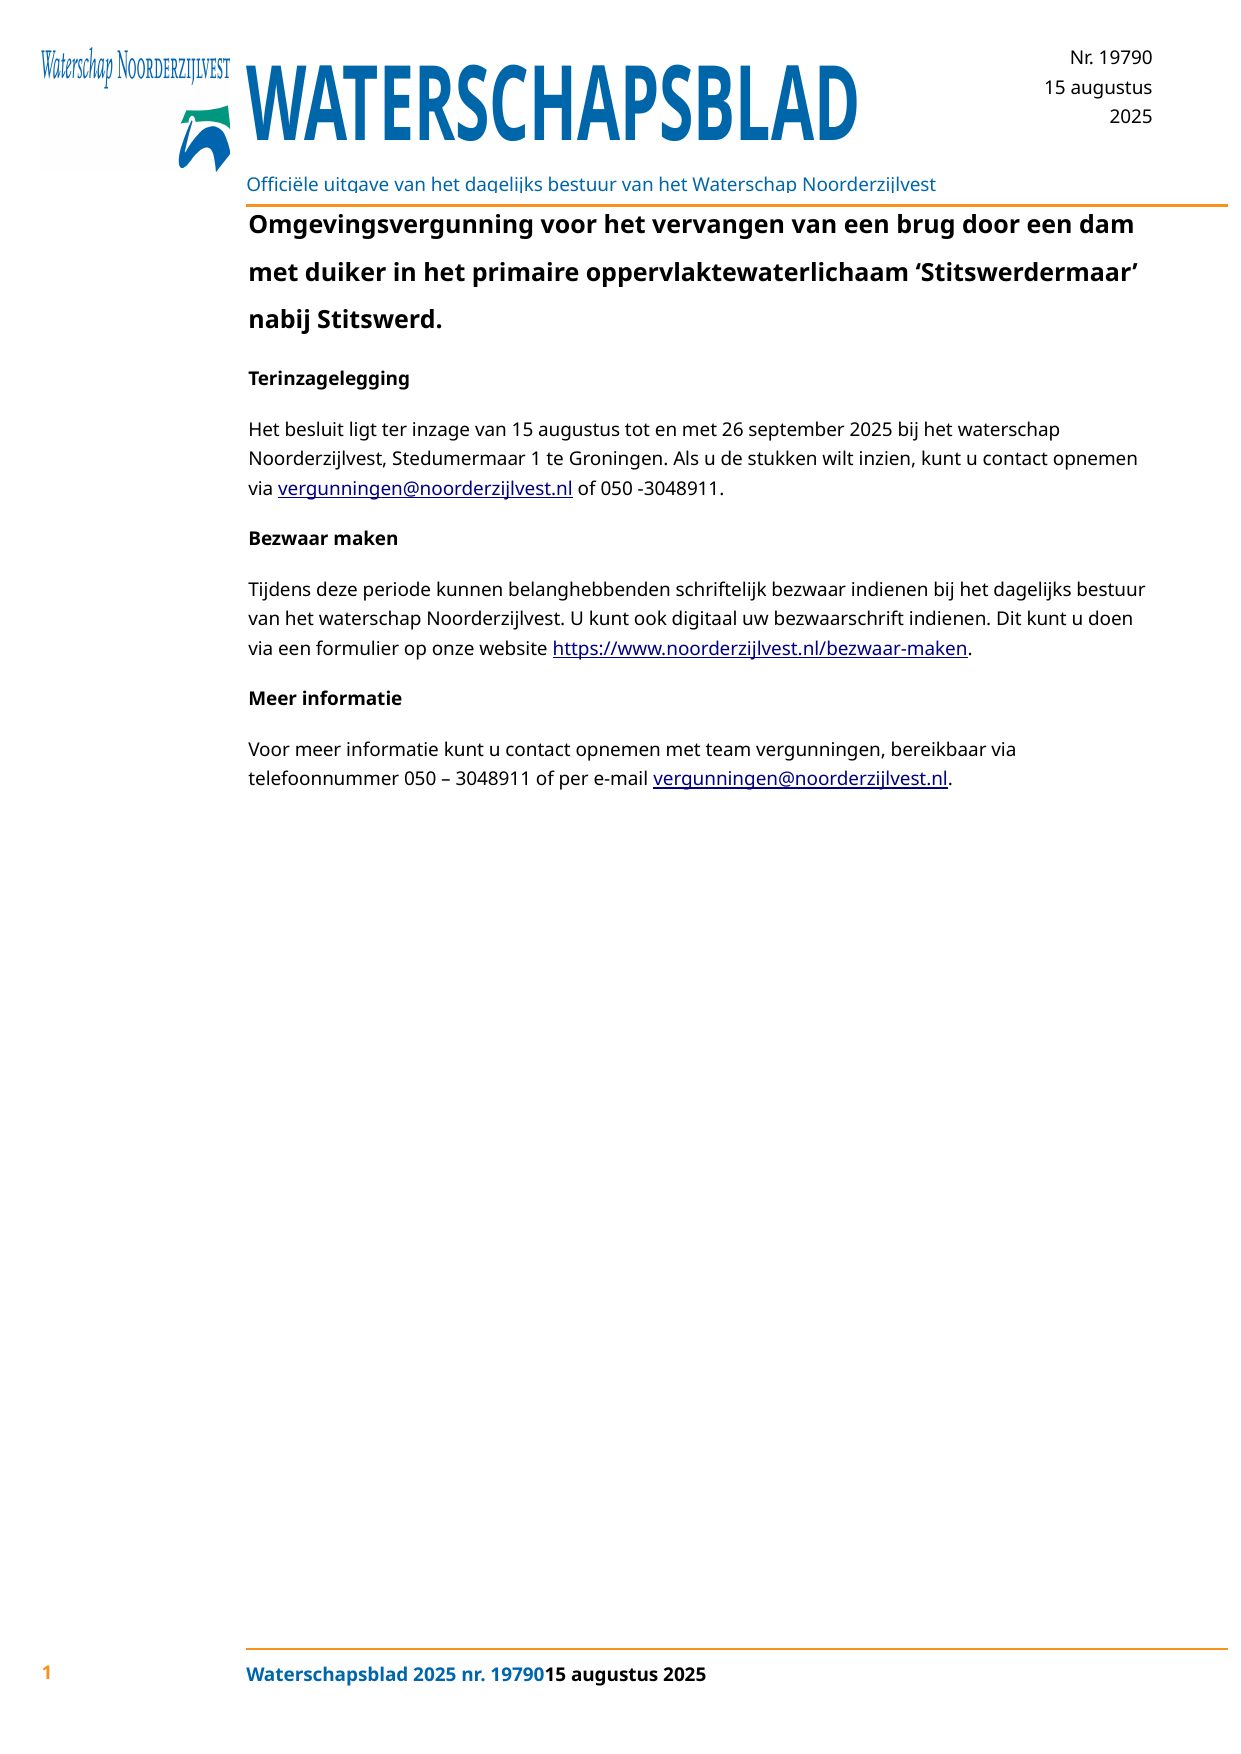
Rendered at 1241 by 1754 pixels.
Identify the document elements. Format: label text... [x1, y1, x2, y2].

text Terinzagelegging [248, 366, 1152, 391]
text Omgevingsvergunning voor het vervangen van een brug door een dam met duiker in het primaire oppervlaktewaterlichaam ‘Stitswerdermaar’ nabij Stitswerd. [248, 207, 1152, 336]
text Het besluit ligt ter inzage van 15 augustus tot en met 26 september 2025 bij het waterschap Noorderzijlvest, Stedumermaar 1 te Groningen. Als u de stukken wilt inzien, kunt u contact opnemen via vergunningen@noorderzijlvest.nl of 050 -3048911. [248, 416, 1152, 501]
text Bezwaar maken [248, 526, 1152, 551]
text Meer informatie [248, 686, 1152, 711]
text Tijdens deze periode kunnen belanghebbenden schriftelijk bezwaar indienen bij het dagelijks bestuur van het waterschap Noorderzijlvest. U kunt ook digitaal uw bezwaarschrift indienen. Dit kunt u doen via een formulier op onze website https://www.noorderzijlvest.nl/bezwaar-maken. [248, 576, 1152, 661]
text Voor meer informatie kunt u contact opnemen met team vergunningen, bereikbaar via telefoonnummer 050 – 3048911 of per e-mail vergunningen@noorderzijlvest.nl. [248, 736, 1152, 791]
picture [41, 47, 231, 172]
